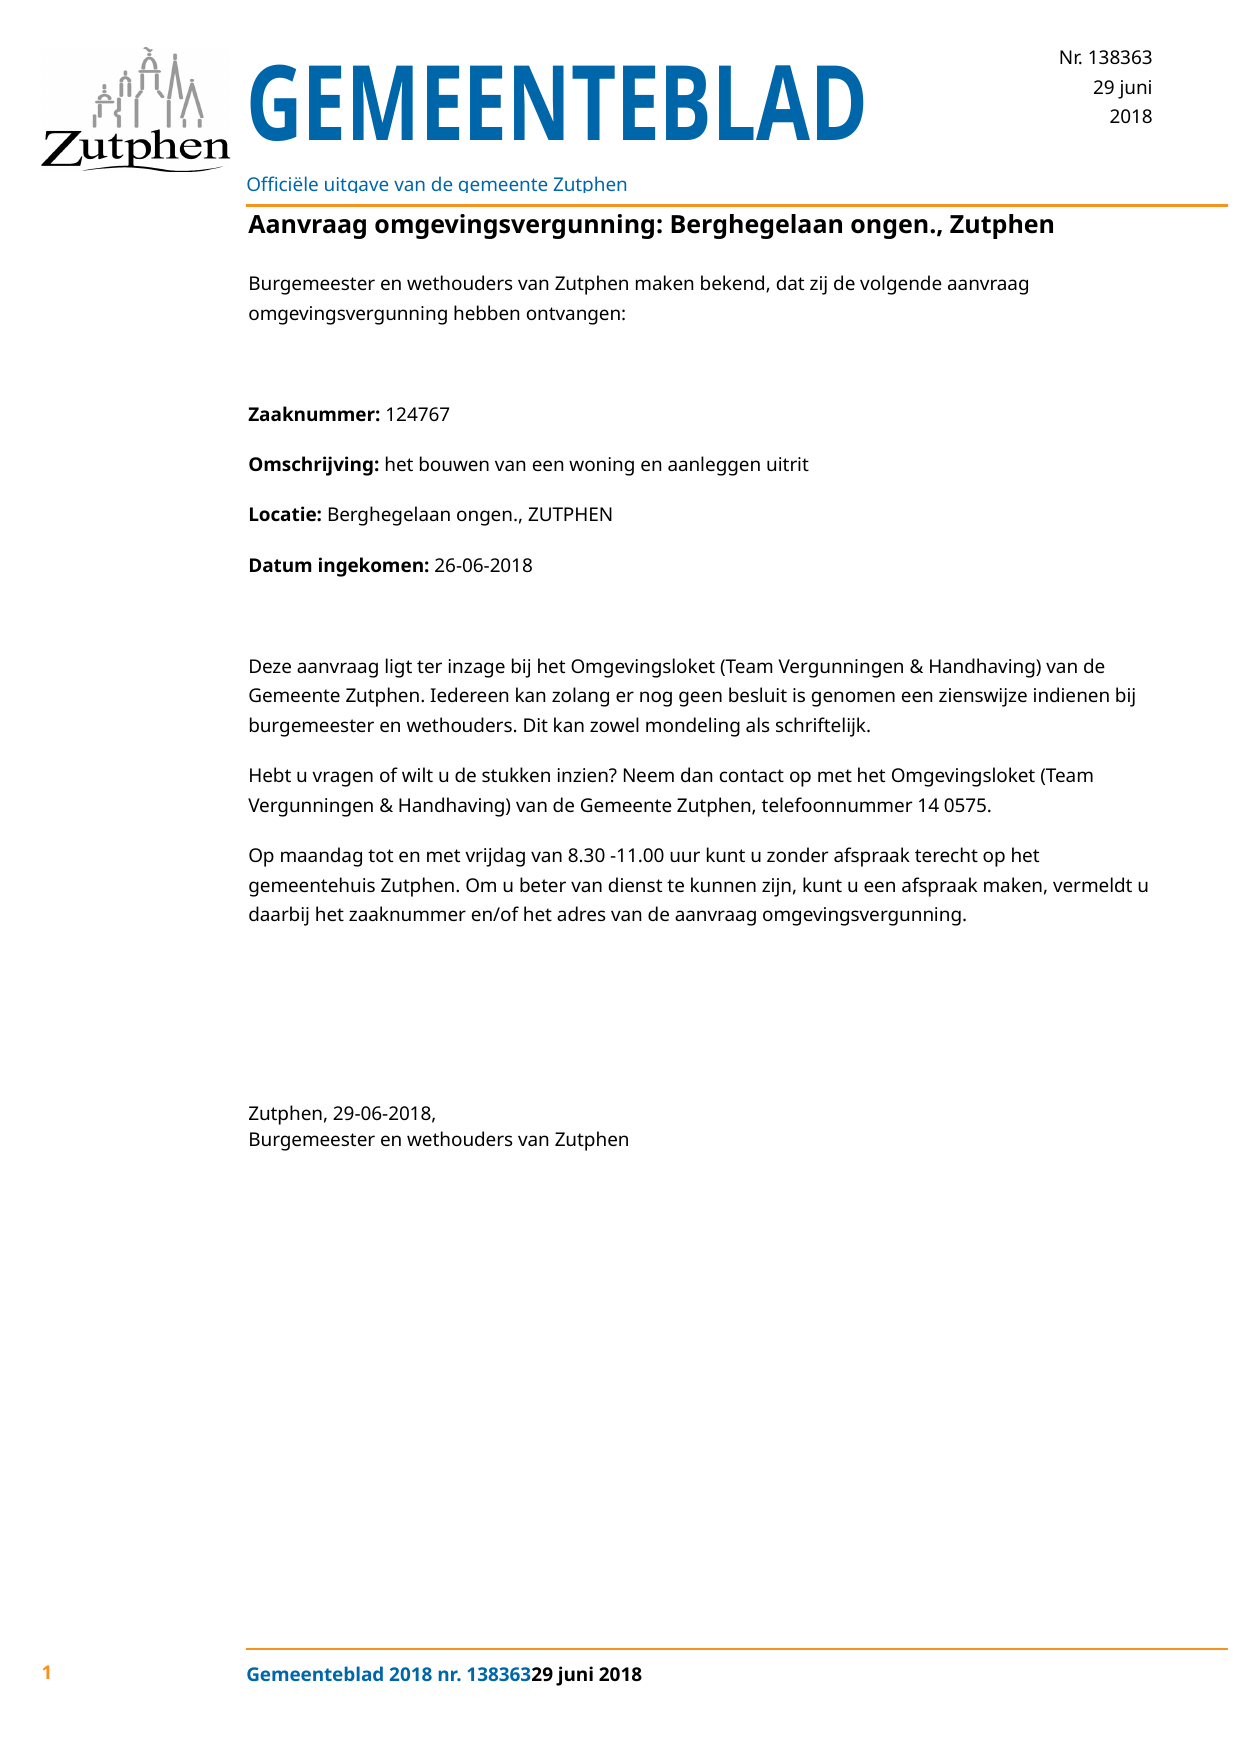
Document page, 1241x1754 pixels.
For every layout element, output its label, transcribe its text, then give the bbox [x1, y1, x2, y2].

text Zutphen, 29-06-2018, [248, 1101, 1152, 1126]
text Hebt u vragen of wilt u de stukken inzien? Neem dan contact op met het Omgevingsloket (Team Vergunningen & Handhaving) van de Gemeente Zutphen, telefoonnummer 14 0575. [248, 762, 1152, 818]
text Aanvraag omgevingsvergunning: Berghegelaan ongen., Zutphen [248, 207, 1152, 241]
picture [41, 47, 231, 172]
text Locatie: Berghegelaan ongen., ZUTPHEN [248, 502, 1152, 527]
text Op maandag tot en met vrijdag van 8.30 -11.00 uur kunt u zonder afspraak terecht op het gemeentehuis Zutphen. Om u beter van dienst te kunnen zijn, kunt u een afspraak maken, vermeldt u daarbij het zaaknummer en/of het adres van de aanvraag omgevingsvergunning. [248, 842, 1152, 927]
text Zaaknummer: 124767 [248, 401, 1152, 426]
text Burgemeester en wethouders van Zutphen [248, 1126, 1152, 1152]
text Datum ingekomen: 26-06-2018 [248, 552, 1152, 578]
text Omschrijving: het bouwen van een woning en aanleggen uitrit [248, 451, 1152, 477]
text Burgemeester en wethouders van Zutphen maken bekend, dat zij de volgende aanvraag omgevingsvergunning hebben ontvangen: [248, 270, 1152, 326]
text Deze aanvraag ligt ter inzage bij het Omgevingsloket (Team Vergunningen & Handhaving) van de Gemeente Zutphen. Iedereen kan zolang er nog geen besluit is genomen een zienswijze indienen bij burgemeester en wethouders. Dit kan zowel mondeling als schriftelijk. [248, 653, 1152, 738]
